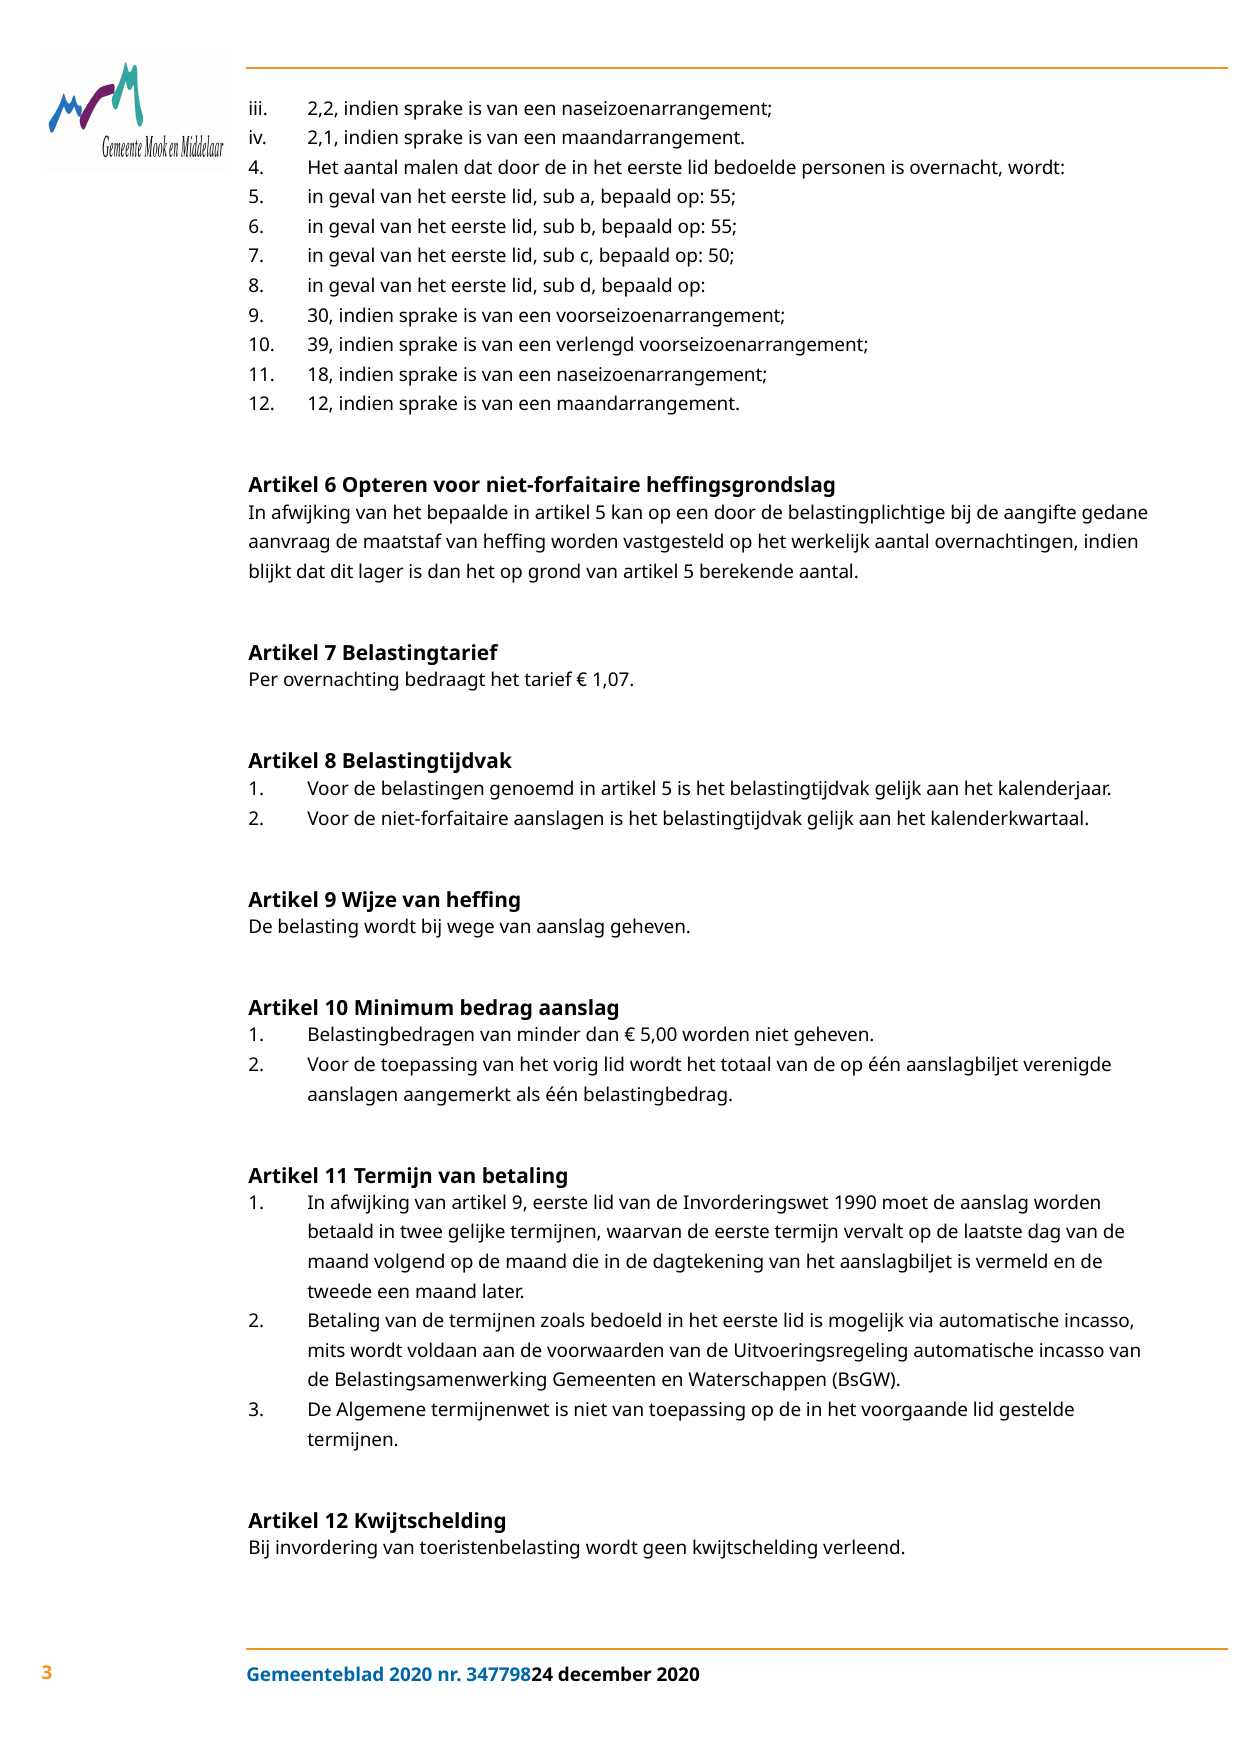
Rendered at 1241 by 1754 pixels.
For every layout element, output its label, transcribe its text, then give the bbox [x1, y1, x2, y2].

text Bij invordering van toeristenbelasting wordt geen kwijtschelding verleend. [248, 1534, 1152, 1560]
text Artikel 11 Termijn van betaling [248, 1161, 1152, 1189]
list De Algemene termijnenwet is niet van toepassing op de in het voorgaande lid gestelde termijnen. [248, 1396, 1152, 1452]
list Voor de toepassing van het vorig lid wordt het totaal van de op één aanslagbiljet verenigde aanslagen aangemerkt als één belastingbedrag. [248, 1051, 1152, 1106]
list 2,1, indien sprake is van een maandarrangement. [248, 124, 1152, 150]
list 18, indien sprake is van een naseizoenarrangement; [248, 361, 1152, 387]
text De belasting wordt bij wege van aanslag geheven. [248, 913, 1152, 939]
list Betaling van de termijnen zoals bedoeld in het eerste lid is mogelijk via automatische incasso, mits wordt voldaan aan de voorwaarden van de Uitvoeringsregeling automatische incasso van de Belastingsamenwerking Gemeenten en Waterschappen (BsGW). [248, 1307, 1152, 1392]
list in geval van het eerste lid, sub b, bepaald op: 55; [248, 213, 1152, 239]
list Het aantal malen dat door de in het eerste lid bedoelde personen is overnacht, wordt: [248, 154, 1152, 180]
list 39, indien sprake is van een verlengd voorseizoenarrangement; [248, 331, 1152, 357]
list 2,2, indien sprake is van een naseizoenarrangement; [248, 95, 1152, 121]
text Artikel 6 Opteren voor niet-forfaitaire heffingsgrondslag [248, 471, 1152, 499]
list Belastingbedragen van minder dan € 5,00 worden niet geheven. [248, 1022, 1152, 1047]
list 12, indien sprake is van een maandarrangement. [248, 391, 1152, 416]
list Voor de belastingen genoemd in artikel 5 is het belastingtijdvak gelijk aan het kalenderjaar. [248, 775, 1152, 801]
list Voor de niet-forfaitaire aanslagen is het belastingtijdvak gelijk aan het kalenderkwartaal. [248, 805, 1152, 830]
text Artikel 9 Wijze van heffing [248, 885, 1152, 913]
text Per overnachting bedraagt het tarief € 1,07. [248, 667, 1152, 692]
list in geval van het eerste lid, sub a, bepaald op: 55; [248, 183, 1152, 209]
list In afwijking van artikel 9, eerste lid van de Invorderingswet 1990 moet de aanslag worden betaald in twee gelijke termijnen, waarvan de eerste termijn vervalt op de laatste dag van de maand volgend op de maand die in de dagtekening van het aanslagbiljet is vermeld en de tweede een maand later. [248, 1189, 1152, 1304]
picture [41, 47, 231, 172]
list in geval van het eerste lid, sub c, bepaald op: 50; [248, 243, 1152, 268]
text Artikel 8 Belastingtijdvak [248, 747, 1152, 775]
text Artikel 12 Kwijtschelding [248, 1506, 1152, 1534]
text In afwijking van het bepaalde in artikel 5 kan op een door de belastingplichtige bij de aangifte gedane aanvraag de maatstaf van heffing worden vastgesteld op het werkelijk aantal overnachtingen, indien blijkt dat dit lager is dan het op grond van artikel 5 berekende aantal. [248, 499, 1152, 584]
list 30, indien sprake is van een voorseizoenarrangement; [248, 302, 1152, 328]
list in geval van het eerste lid, sub d, bepaald op: [248, 272, 1152, 298]
text Artikel 10 Minimum bedrag aanslag [248, 993, 1152, 1022]
text Artikel 7 Belastingtarief [248, 638, 1152, 667]
